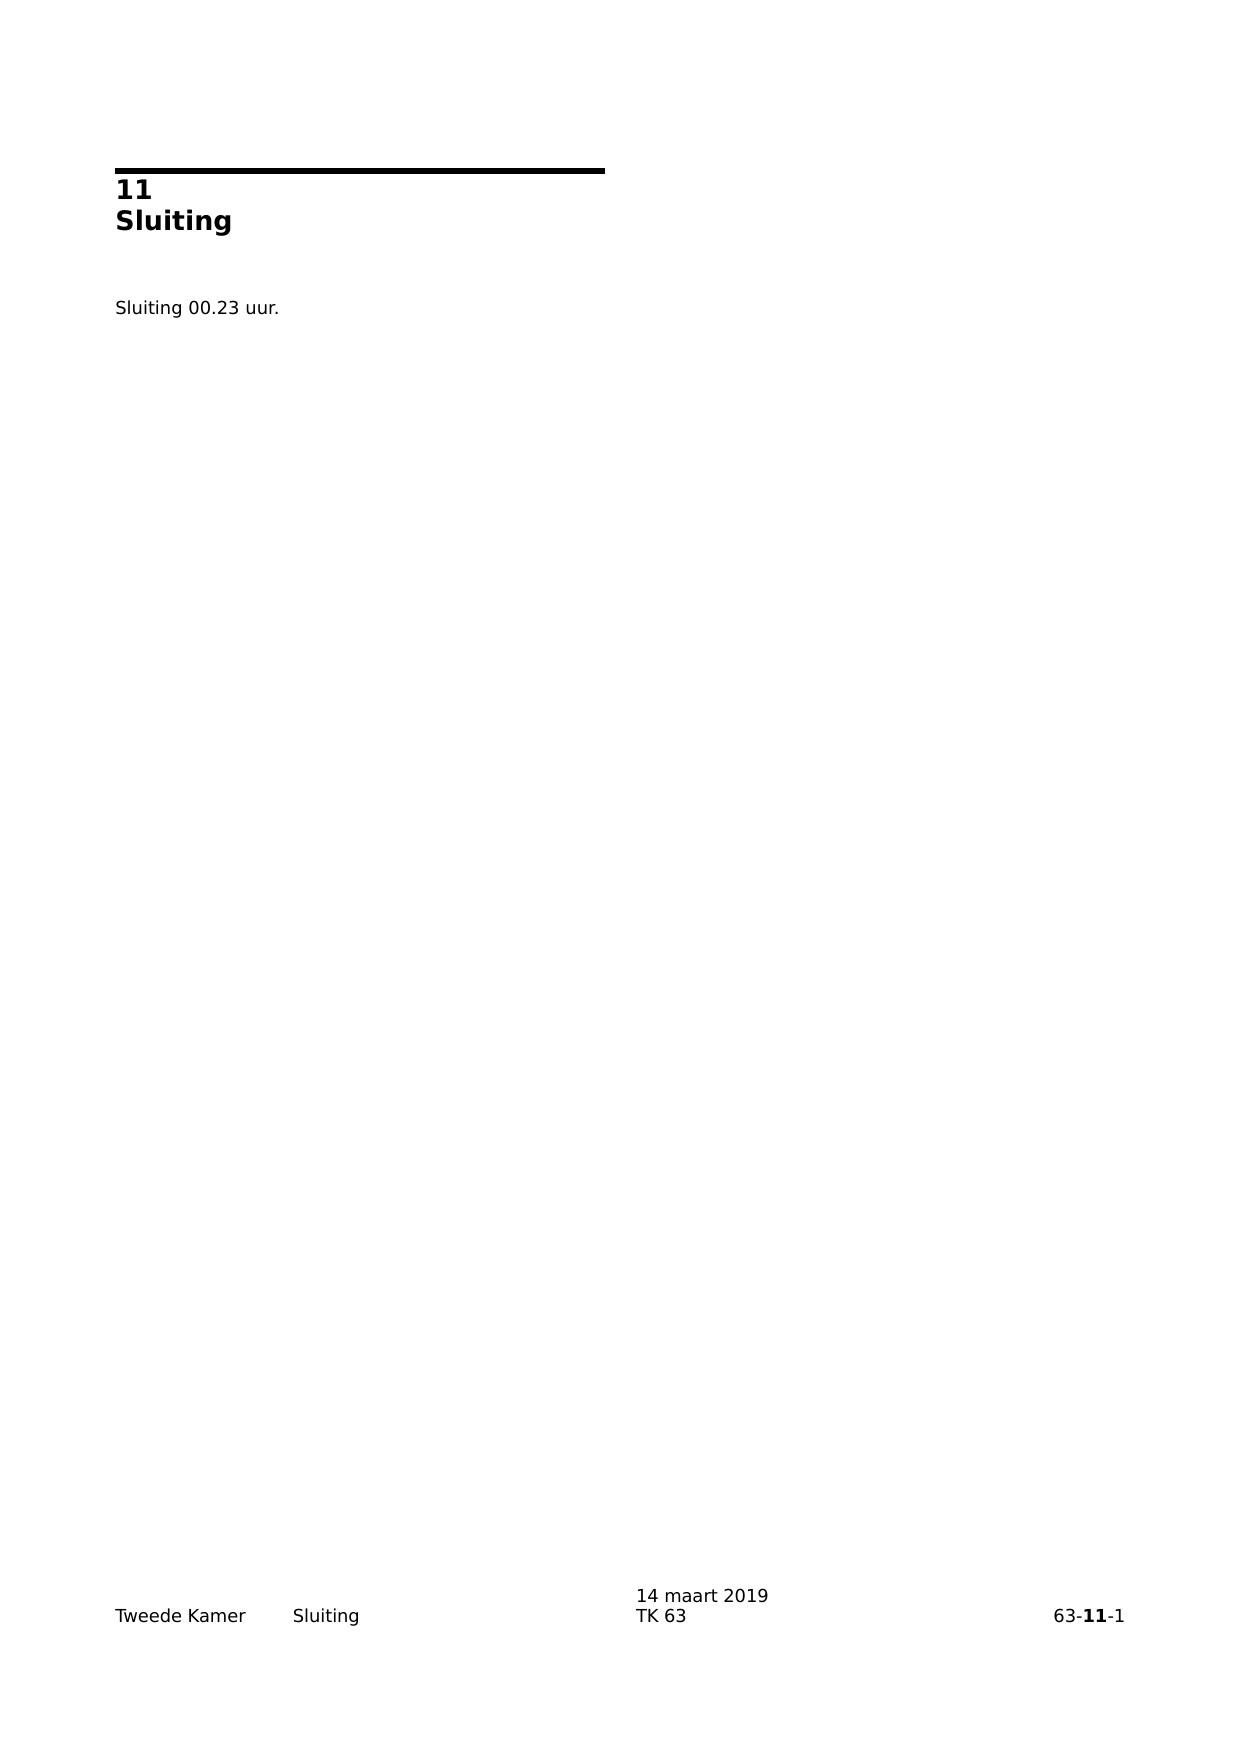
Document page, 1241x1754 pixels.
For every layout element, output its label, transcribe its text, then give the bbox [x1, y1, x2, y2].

title 11 Sluiting [115, 174, 605, 237]
text Sluiting 00.23 uur. [115, 298, 605, 318]
